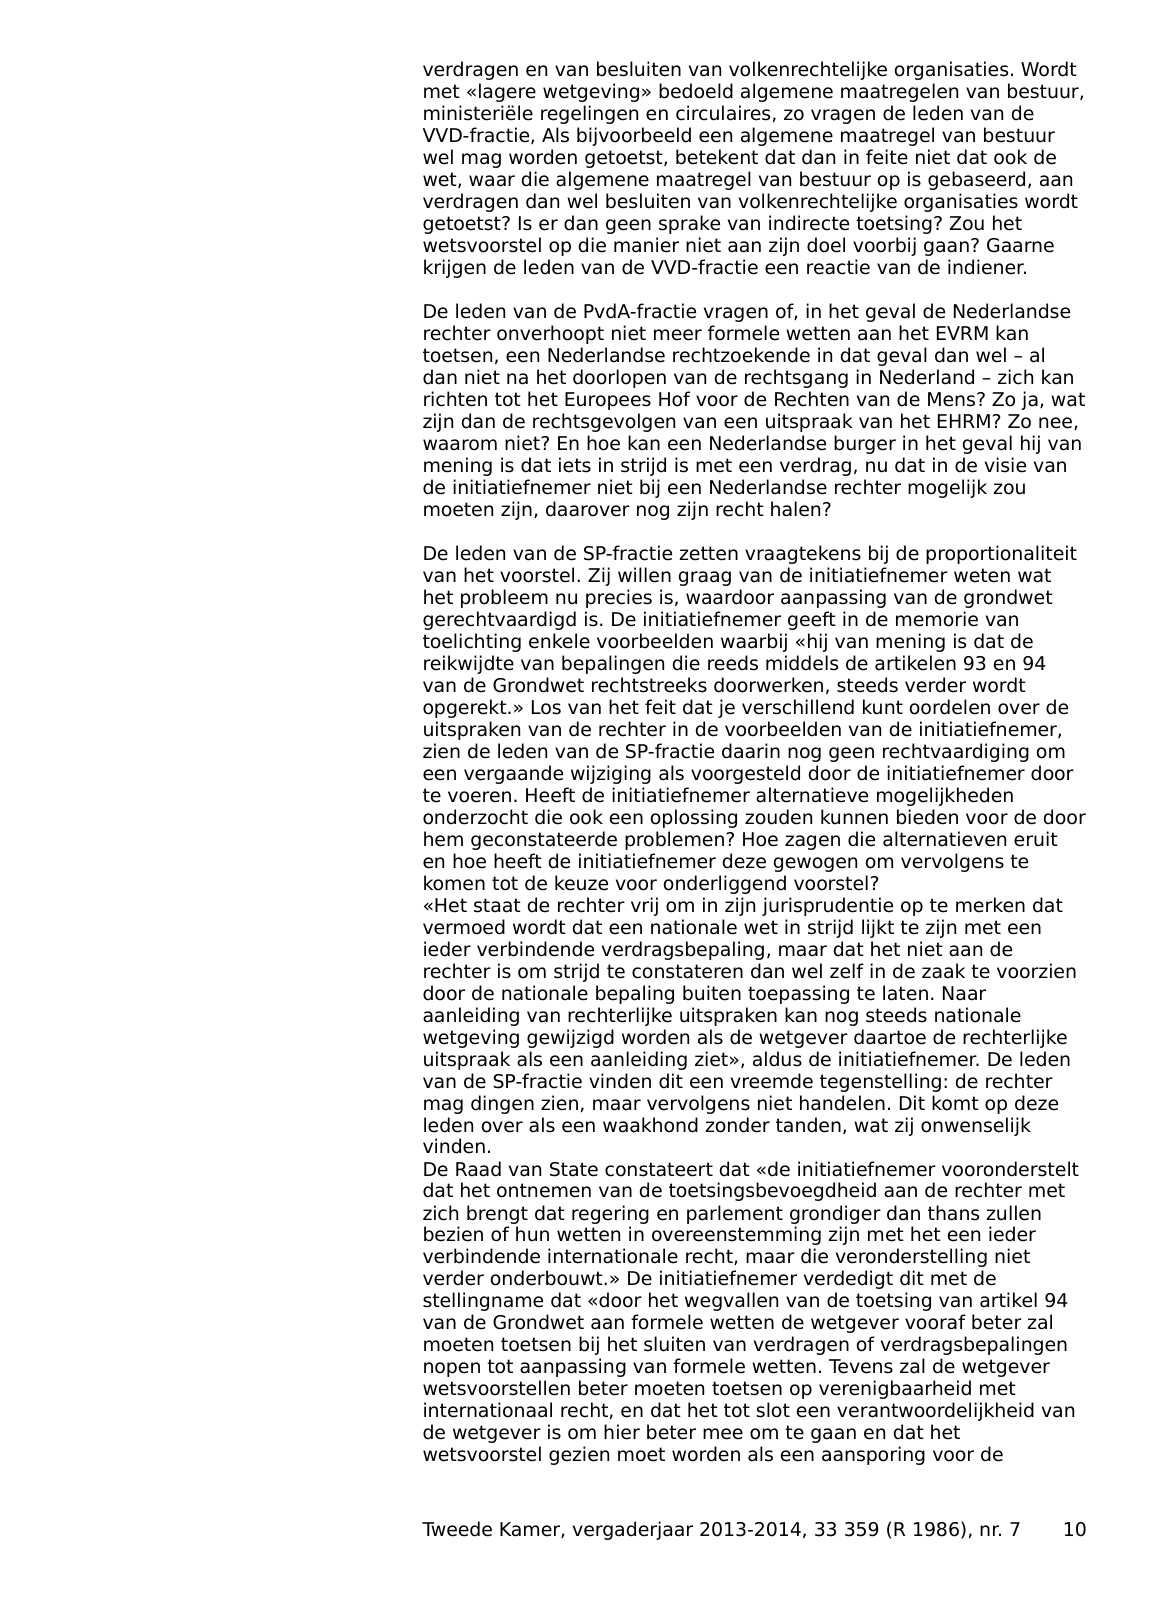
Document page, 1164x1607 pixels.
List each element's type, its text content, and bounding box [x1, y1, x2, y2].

text verdragen en van besluiten van volkenrechtelijke organisaties. Wordt met «lagere wetgeving» bedoeld algemene maatregelen van bestuur, ministeriële regelingen en circulaires, zo vragen de leden van de VVD-fractie, Als bijvoorbeeld een algemene maatregel van bestuur wel mag worden getoetst, betekent dat dan in feite niet dat ook de wet, waar die algemene maatregel van bestuur op is gebaseerd, aan verdragen dan wel besluiten van volkenrechtelijke organisaties wordt getoetst? Is er dan geen sprake van indirecte toetsing? Zou het wetsvoorstel op die manier niet aan zijn doel voorbij gaan? Gaarne krijgen de leden van de VVD-fractie een reactie van de indiener. [422, 59, 1087, 279]
text De Raad van State constateert dat «de initiatiefnemer vooronderstelt dat het ontnemen van de toetsingsbevoegdheid aan de rechter met zich brengt dat regering en parlement grondiger dan thans zullen bezien of hun wetten in overeenstemming zijn met het een ieder verbindende internationale recht, maar die veronderstelling niet verder onderbouwt.» De initiatiefnemer verdedigt dit met de stellingname dat «door het wegvallen van de toetsing van artikel 94 van de Grondwet aan formele wetten de wetgever vooraf beter zal moeten toetsen bij het sluiten van verdragen of verdragsbepalingen nopen tot aanpassing van formele wetten. Tevens zal de wetgever wetsvoorstellen beter moeten toetsen op verenigbaarheid met internationaal recht, en dat het tot slot een verantwoordelijkheid van de wetgever is om hier beter mee om te gaan en dat het wetsvoorstel gezien moet worden als een aansporing voor de [422, 1158, 1087, 1466]
text «Het staat de rechter vrij om in zijn jurisprudentie op te merken dat vermoed wordt dat een nationale wet in strijd lijkt te zijn met een ieder verbindende verdragsbepaling, maar dat het niet aan de rechter is om strijd te constateren dan wel zelf in de zaak te voorzien door de nationale bepaling buiten toepassing te laten. Naar aanleiding van rechterlijke uitspraken kan nog steeds nationale wetgeving gewijzigd worden als de wetgever daartoe de rechterlijke uitspraak als een aanleiding ziet», aldus de initiatiefnemer. De leden van de SP-fractie vinden dit een vreemde tegenstelling: de rechter mag dingen zien, maar vervolgens niet handelen. Dit komt op deze leden over als een waakhond zonder tanden, wat zij onwenselijk vinden. [422, 895, 1087, 1158]
text De leden van de PvdA-fractie vragen of, in het geval de Nederlandse rechter onverhoopt niet meer formele wetten aan het EVRM kan toetsen, een Nederlandse rechtzoekende in dat geval dan wel – al dan niet na het doorlopen van de rechtsgang in Nederland – zich kan richten tot het Europees Hof voor de Rechten van de Mens? Zo ja, wat zijn dan de rechtsgevolgen van een uitspraak van het EHRM? Zo nee, waarom niet? En hoe kan een Nederlandse burger in het geval hij van mening is dat iets in strijd is met een verdrag, nu dat in de visie van de initiatiefnemer niet bij een Nederlandse rechter mogelijk zou moeten zijn, daarover nog zijn recht halen? [422, 301, 1087, 521]
text De leden van de SP-fractie zetten vraagtekens bij de proportionaliteit van het voorstel. Zij willen graag van de initiatiefnemer weten wat het probleem nu precies is, waardoor aanpassing van de grondwet gerechtvaardigd is. De initiatiefnemer geeft in de memorie van toelichting enkele voorbeelden waarbij «hij van mening is dat de reikwijdte van bepalingen die reeds middels de artikelen 93 en 94 van de Grondwet rechtstreeks doorwerken, steeds verder wordt opgerekt.» Los van het feit dat je verschillend kunt oordelen over de uitspraken van de rechter in de voorbeelden van de initiatiefnemer, zien de leden van de SP-fractie daarin nog geen rechtvaardiging om een vergaande wijziging als voorgesteld door de initiatiefnemer door te voeren. Heeft de initiatiefnemer alternatieve mogelijkheden onderzocht die ook een oplossing zouden kunnen bieden voor de door hem geconstateerde problemen? Hoe zagen die alternatieven eruit en hoe heeft de initiatiefnemer deze gewogen om vervolgens te komen tot de keuze voor onderliggend voorstel? [422, 543, 1087, 895]
